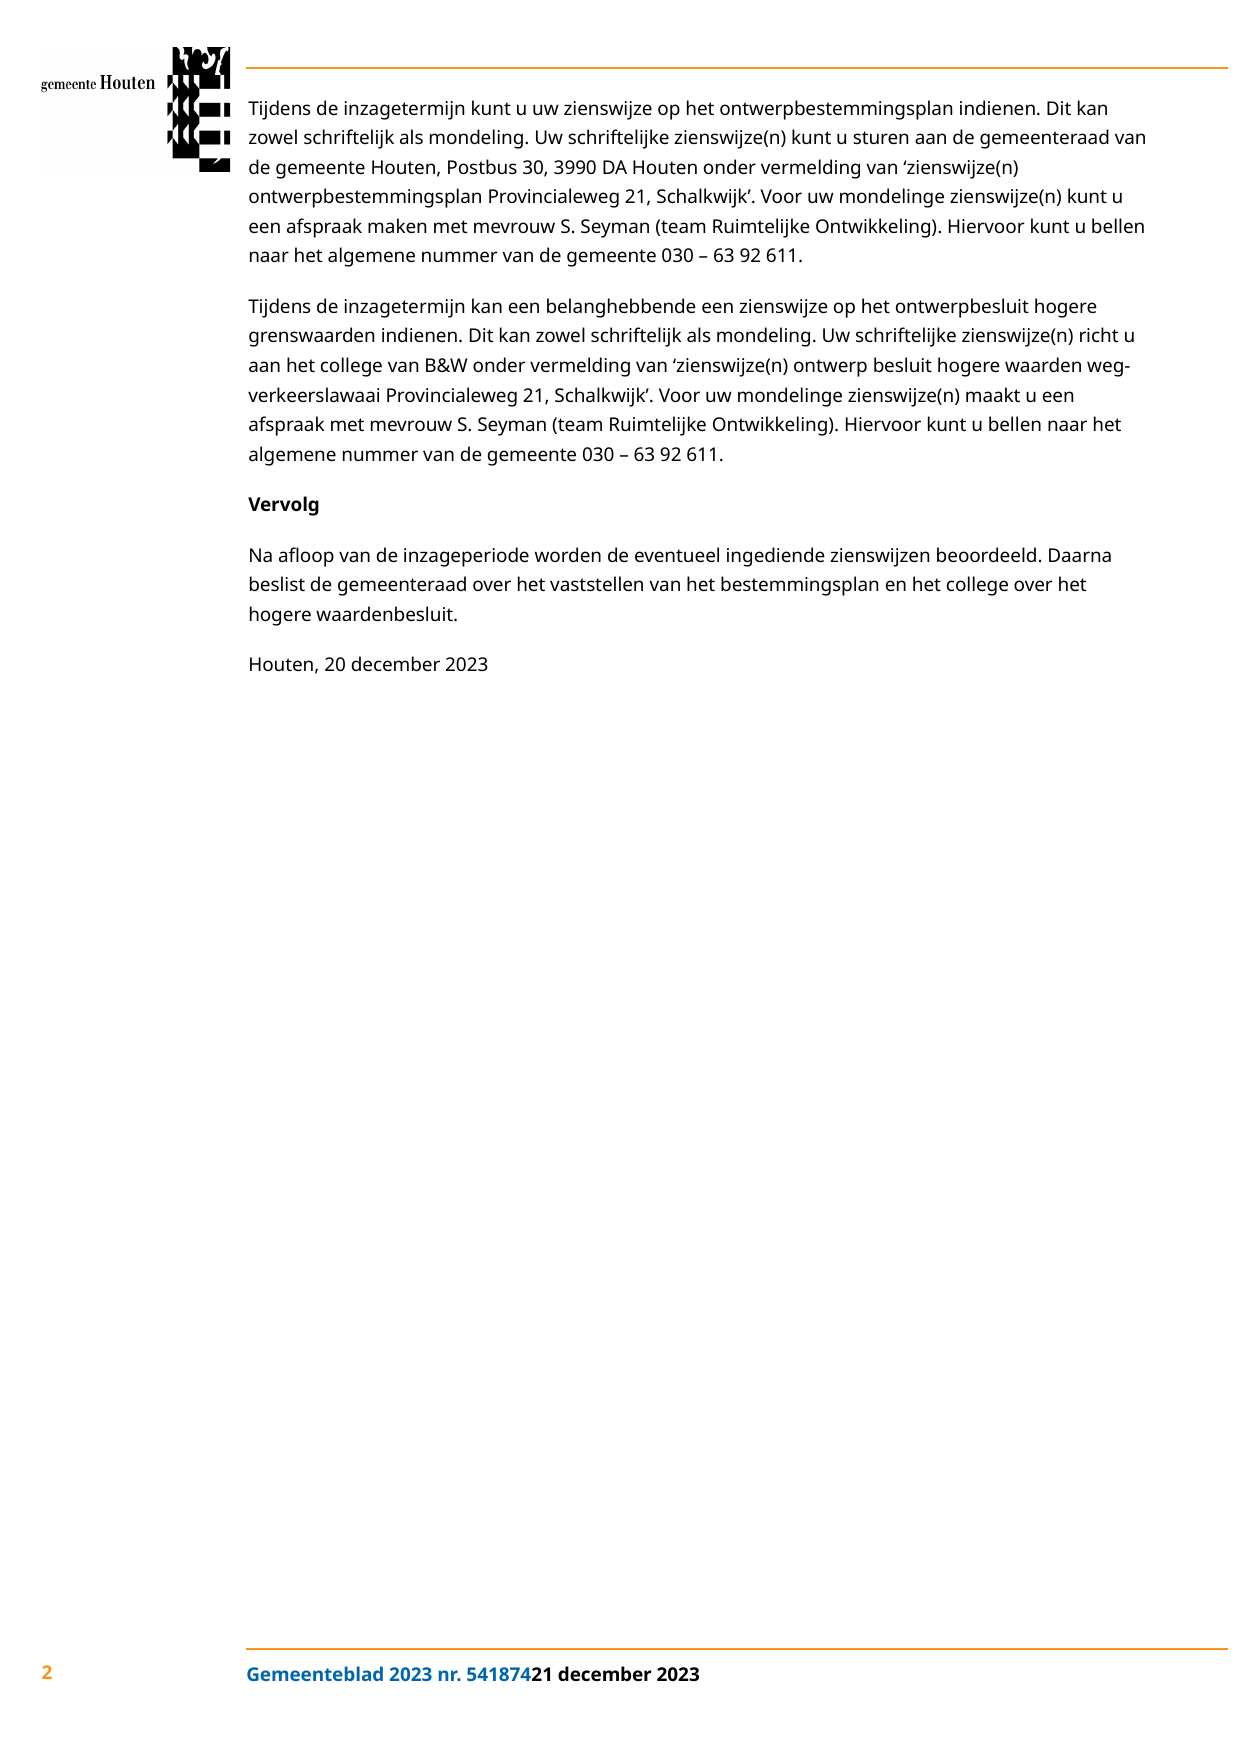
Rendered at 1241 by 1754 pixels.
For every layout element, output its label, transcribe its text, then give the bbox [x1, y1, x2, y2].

text Vervolg [248, 491, 1152, 517]
text Tijdens de inzagetermijn kan een belanghebbende een zienswijze op het ontwerpbesluit hogere grenswaarden indienen. Dit kan zowel schriftelijk als mondeling. Uw schriftelijke zienswijze(n) richt u aan het college van B&W onder vermelding van ‘zienswijze(n) ontwerp besluit hogere waarden weg- verkeerslawaai Provincialeweg 21, Schalkwijk’. Voor uw mondelinge zienswijze(n) maakt u een afspraak met mevrouw S. Seyman (team Ruimtelijke Ontwikkeling). Hiervoor kunt u bellen naar het algemene nummer van de gemeente 030 – 63 92 611. [248, 293, 1152, 467]
text Houten, 20 december 2023 [248, 651, 1152, 677]
picture [41, 47, 231, 172]
text Na afloop van de inzageperiode worden de eventueel ingediende zienswijzen beoordeeld. Daarna beslist de gemeenteraad over het vaststellen van het bestemmingsplan en het college over het hogere waardenbesluit. [248, 542, 1152, 627]
text Tijdens de inzagetermijn kunt u uw zienswijze op het ontwerpbestemmingsplan indienen. Dit kan zowel schriftelijk als mondeling. Uw schriftelijke zienswijze(n) kunt u sturen aan de gemeenteraad van de gemeente Houten, Postbus 30, 3990 DA Houten onder vermelding van ‘zienswijze(n) ontwerpbestemmingsplan Provincialeweg 21, Schalkwijk’. Voor uw mondelinge zienswijze(n) kunt u een afspraak maken met mevrouw S. Seyman (team Ruimtelijke Ontwikkeling). Hiervoor kunt u bellen naar het algemene nummer van de gemeente 030 – 63 92 611. [248, 95, 1152, 268]
